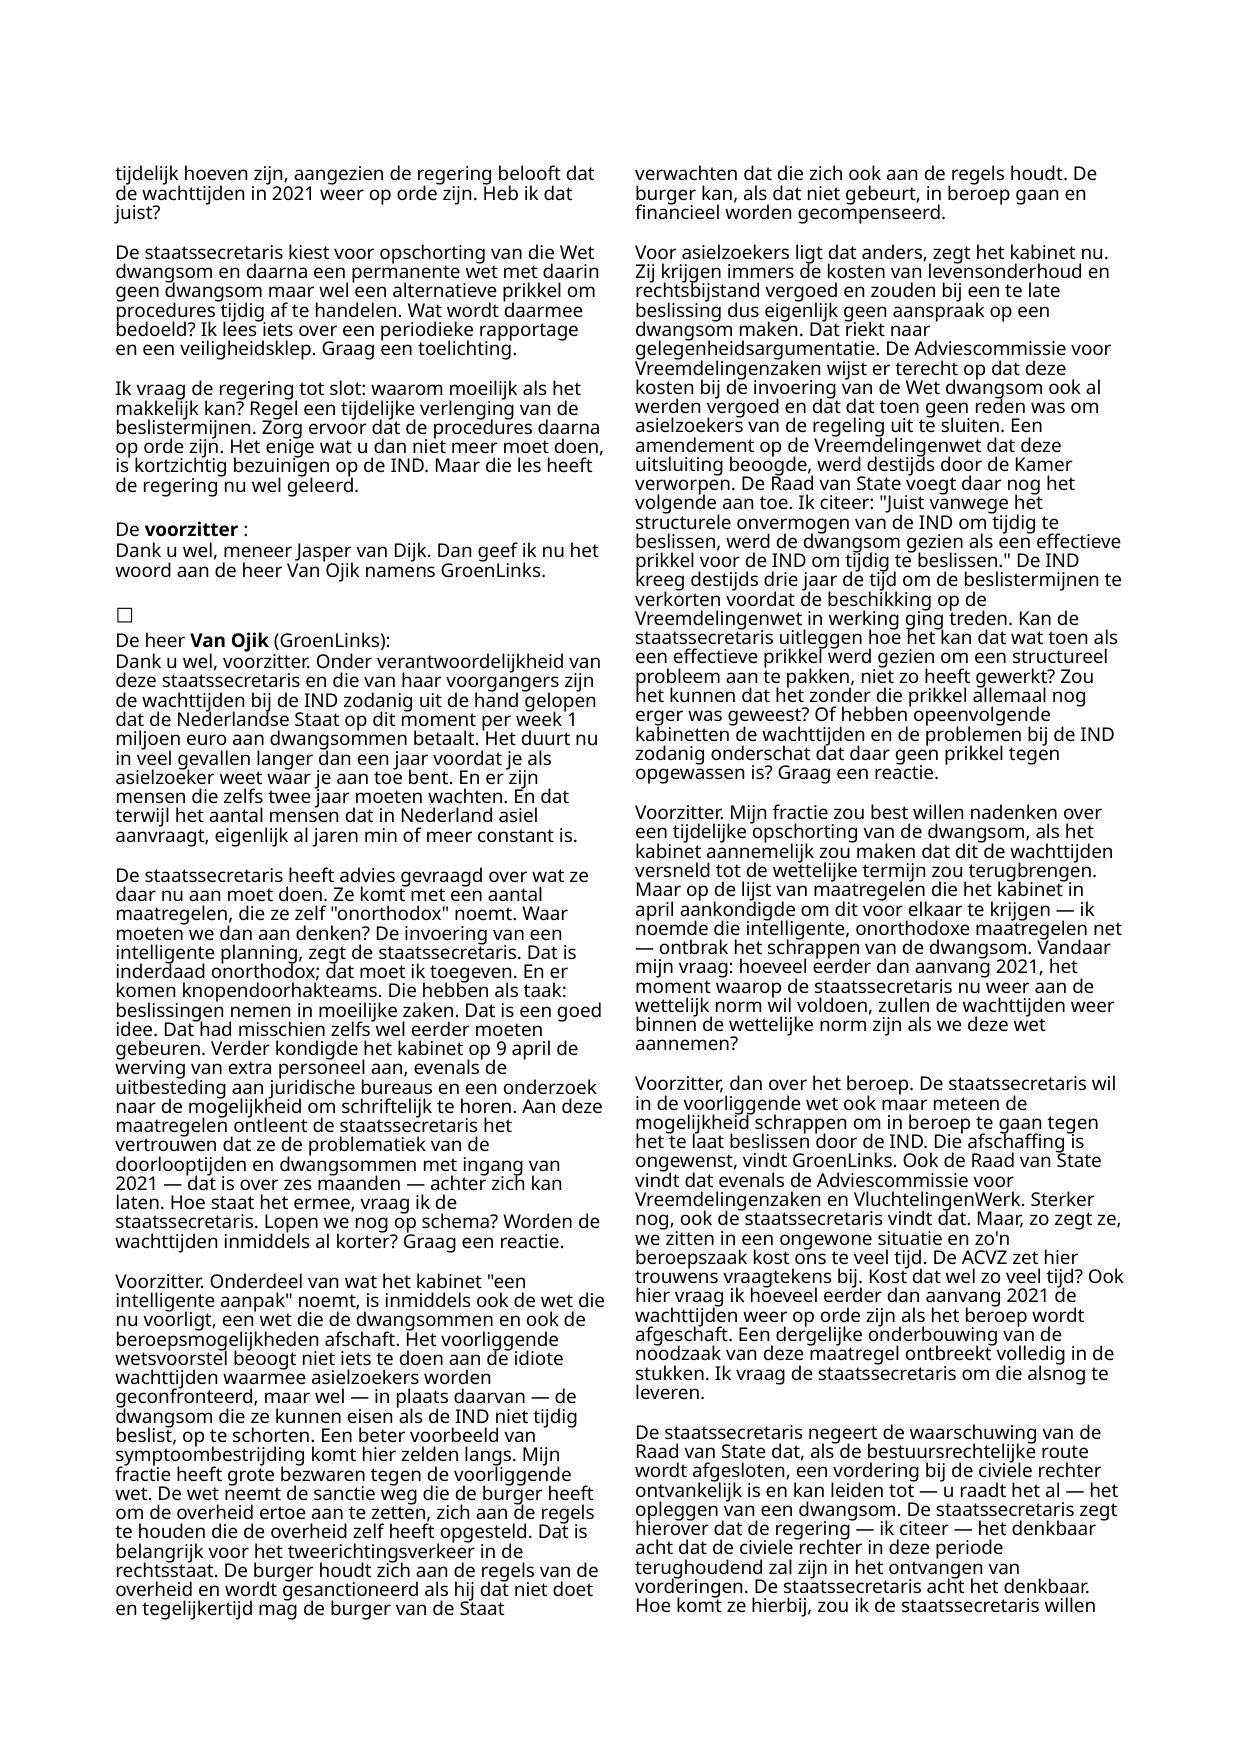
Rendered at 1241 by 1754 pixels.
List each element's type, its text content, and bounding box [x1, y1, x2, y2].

text De heer Van Ojik (GroenLinks): [115, 627, 605, 653]
text De voorzitter : [115, 517, 605, 542]
text De staatssecretaris kiest voor opschorting van die Wet dwangsom en daarna een permanente wet met daarin geen dwangsom maar wel een alternatieve prikkel om procedures tijdig af te handelen. Wat wordt daarmee bedoeld? Ik lees iets over een periodieke rapportage en een veiligheidsklep. Graag een toelichting. [115, 244, 605, 359]
text tijdelijk hoeven zijn, aangezien de regering belooft dat de wachttijden in 2021 weer op orde zijn. Heb ik dat juist? [115, 165, 605, 223]
text De staatssecretaris negeert de waarschuwing van de Raad van State dat, als de bestuursrechtelijke route wordt afgesloten, een vordering bij de civiele rechter ontvankelijk is en kan leiden tot — u raadt het al — het opleggen van een dwangsom. De staatssecretaris zegt hierover dat de regering — ik citeer — het denkbaar acht dat de civiele rechter in deze periode terughoudend zal zijn in het ontvangen van vorderingen. De staatssecretaris acht het denkbaar. Hoe komt ze hierbij, zou ik de staatssecretaris willen [635, 1424, 1125, 1616]
text Voorzitter. Onderdeel van wat het kabinet "een intelligente aanpak" noemt, is inmiddels ook de wet die nu voorligt, een wet die de dwangsommen en ook de beroepsmogelijkheden afschaft. Het voorliggende wetsvoorstel beoogt niet iets te doen aan de idiote wachttijden waarmee asielzoekers worden geconfronteerd, maar wel — in plaats daarvan — de dwangsom die ze kunnen eisen als de IND niet tijdig beslist, op te schorten. Een beter voorbeeld van symptoombestrijding komt hier zelden langs. Mijn fractie heeft grote bezwaren tegen de voorliggende wet. De wet neemt de sanctie weg die de burger heeft om de overheid ertoe aan te zetten, zich aan de regels te houden die de overheid zelf heeft opgesteld. Dat is belangrijk voor het tweerichtingsverkeer in de rechtsstaat. De burger houdt zich aan de regels van de overheid en wordt gesanctioneerd als hij dat niet doet en tegelijkertijd mag de burger van de Staat [115, 1273, 605, 1620]
text verwachten dat die zich ook aan de regels houdt. De burger kan, als dat niet gebeurt, in beroep gaan en financieel worden gecompenseerd. [635, 165, 1125, 223]
text Dank u wel, meneer Jasper van Dijk. Dan geef ik nu het woord aan de heer Van Ojik namens GroenLinks. [115, 542, 605, 581]
text Voorzitter. Mijn fractie zou best willen nadenken over een tijdelijke opschorting van de dwangsom, als het kabinet aannemelijk zou maken dat dit de wachttijden versneld tot de wettelijke termijn zou terugbrengen. Maar op de lijst van maatregelen die het kabinet in april aankondigde om dit voor elkaar te krijgen — ik noemde die intelligente, onorthodoxe maatregelen net — ontbrak het schrappen van de dwangsom. Vandaar mijn vraag: hoeveel eerder dan aanvang 2021, het moment waarop de staatssecretaris nu weer aan de wettelijk norm wil voldoen, zullen de wachttijden weer binnen de wettelijke norm zijn als we deze wet aannemen? [635, 804, 1125, 1055]
text ⬜ [115, 602, 605, 627]
text Dank u wel, voorzitter. Onder verantwoordelijkheid van deze staatssecretaris en die van haar voorgangers zijn de wachttijden bij de IND zodanig uit de hand gelopen dat de Nederlandse Staat op dit moment per week 1 miljoen euro aan dwangsommen betaalt. Het duurt nu in veel gevallen langer dan een jaar voordat je als asielzoeker weet waar je aan toe bent. En er zijn mensen die zelfs twee jaar moeten wachten. En dat terwijl het aantal mensen dat in Nederland asiel aanvraagt, eigenlijk al jaren min of meer constant is. [115, 653, 605, 846]
text Voor asielzoekers ligt dat anders, zegt het kabinet nu. Zij krijgen immers de kosten van levensonderhoud en rechtsbijstand vergoed en zouden bij een te late beslissing dus eigenlijk geen aanspraak op een dwangsom maken. Dat riekt naar gelegenheidsargumentatie. De Adviescommissie voor Vreemdelingenzaken wijst er terecht op dat deze kosten bij de invoering van de Wet dwangsom ook al werden vergoed en dat dat toen geen reden was om asielzoekers van de regeling uit te sluiten. Een amendement op de Vreemdelingenwet dat deze uitsluiting beoogde, werd destijds door de Kamer verworpen. De Raad van State voegt daar nog het volgende aan toe. Ik citeer: "Juist vanwege het structurele onvermogen van de IND om tijdig te beslissen, werd de dwangsom gezien als een effectieve prikkel voor de IND om tijdig te beslissen." De IND kreeg destijds drie jaar de tijd om de beslistermijnen te verkorten voordat de beschikking op de Vreemdelingenwet in werking ging treden. Kan de staatssecretaris uitleggen hoe het kan dat wat toen als een effectieve prikkel werd gezien om een structureel probleem aan te pakken, niet zo heeft gewerkt? Zou het kunnen dat het zonder die prikkel allemaal nog erger was geweest? Of hebben opeenvolgende kabinetten de wachttijden en de problemen bij de IND zodanig onderschat dat daar geen prikkel tegen opgewassen is? Graag een reactie. [635, 244, 1125, 783]
text Voorzitter, dan over het beroep. De staatssecretaris wil in de voorliggende wet ook maar meteen de mogelijkheid schrappen om in beroep te gaan tegen het te laat beslissen door de IND. Die afschaffing is ongewenst, vindt GroenLinks. Ook de Raad van State vindt dat evenals de Adviescommissie voor Vreemdelingenzaken en VluchtelingenWerk. Sterker nog, ook de staatssecretaris vindt dat. Maar, zo zegt ze, we zitten in een ongewone situatie en zo'n beroepszaak kost ons te veel tijd. De ACVZ zet hier trouwens vraagtekens bij. Kost dat wel zo veel tijd? Ook hier vraag ik hoeveel eerder dan aanvang 2021 de wachttijden weer op orde zijn als het beroep wordt afgeschaft. Een dergelijke onderbouwing van de noodzaak van deze maatregel ontbreekt volledig in de stukken. Ik vraag de staatssecretaris om die alsnog te leveren. [635, 1075, 1125, 1403]
text Ik vraag de regering tot slot: waarom moeilijk als het makkelijk kan? Regel een tijdelijke verlenging van de beslistermijnen. Zorg ervoor dat de procedures daarna op orde zijn. Het enige wat u dan niet meer moet doen, is kortzichtig bezuinigen op de IND. Maar die les heeft de regering nu wel geleerd. [115, 380, 605, 496]
text De staatssecretaris heeft advies gevraagd over wat ze daar nu aan moet doen. Ze komt met een aantal maatregelen, die ze zelf "onorthodox" noemt. Waar moeten we dan aan denken? De invoering van een intelligente planning, zegt de staatssecretaris. Dat is inderdaad onorthodox; dat moet ik toegeven. En er komen knopendoorhakteams. Die hebben als taak: beslissingen nemen in moeilijke zaken. Dat is een goed idee. Dat had misschien zelfs wel eerder moeten gebeuren. Verder kondigde het kabinet op 9 april de werving van extra personeel aan, evenals de uitbesteding aan juridische bureaus en een onderzoek naar de mogelijkheid om schriftelijk te horen. Aan deze maatregelen ontleent de staatssecretaris het vertrouwen dat ze de problematiek van de doorlooptijden en dwangsommen met ingang van 2021 — dat is over zes maanden — achter zich kan laten. Hoe staat het ermee, vraag ik de staatssecretaris. Lopen we nog op schema? Worden de wachttijden inmiddels al korter? Graag een reactie. [115, 867, 605, 1252]
